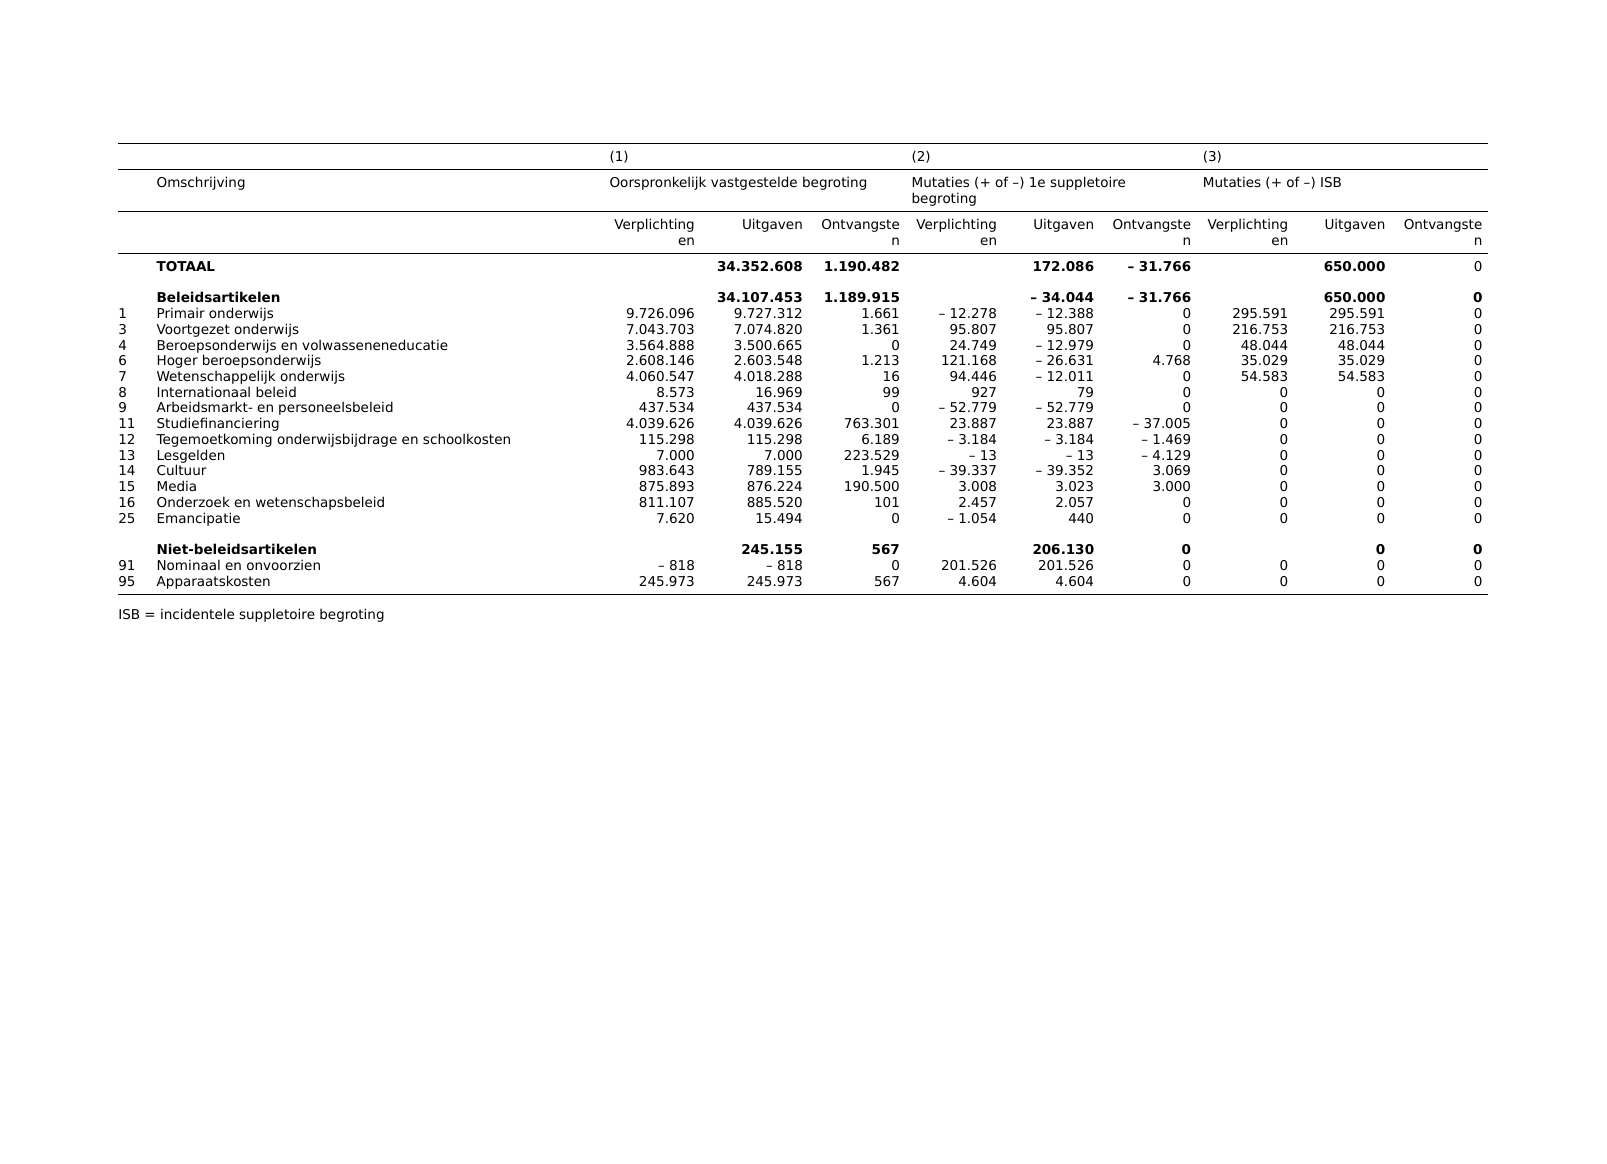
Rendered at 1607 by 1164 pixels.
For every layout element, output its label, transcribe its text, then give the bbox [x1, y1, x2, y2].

table_cell Beroepsonderwijs en volwasseneneducatie [150, 338, 603, 353]
table_cell 0 [1391, 322, 1488, 337]
table_cell 0 [1294, 416, 1391, 432]
table_cell 0 [1100, 542, 1197, 558]
table_cell 34.352.608 [701, 254, 808, 274]
table_cell Verplichtingen [604, 212, 701, 253]
table_cell – 52.779 [906, 400, 1003, 416]
table_cell 8.573 [604, 385, 701, 400]
table_header (2) [906, 144, 1003, 169]
table_cell Ontvangsten [1100, 212, 1197, 253]
table_cell 0 [1391, 432, 1488, 447]
table_cell 0 [1294, 432, 1391, 447]
table_cell 54.583 [1294, 369, 1391, 384]
table_cell 115.298 [604, 432, 701, 447]
table_cell 7.043.703 [604, 322, 701, 337]
table_cell 35.029 [1294, 353, 1391, 369]
table_cell 94.446 [906, 369, 1003, 384]
table_cell 811.107 [604, 495, 701, 510]
table_cell 876.224 [701, 479, 808, 495]
table_cell 1.945 [809, 463, 906, 479]
table_cell [1391, 526, 1488, 542]
table_cell 95 [118, 573, 150, 594]
table_cell [118, 542, 150, 558]
table_cell [118, 212, 150, 253]
table_cell Omschrijving [150, 170, 603, 211]
table_cell – 1.469 [1100, 432, 1197, 447]
table_cell 245.973 [701, 573, 808, 594]
table_cell 1.213 [809, 353, 906, 369]
table_cell ISB = incidentele suppletoire begroting [118, 595, 1488, 622]
table_cell 95.807 [906, 322, 1003, 337]
table_cell 0 [1100, 495, 1197, 510]
table_cell 3.000 [1100, 479, 1197, 495]
table_cell 0 [809, 400, 906, 416]
table_cell Internationaal beleid [150, 385, 603, 400]
table_cell Niet-beleidsartikelen [150, 542, 603, 558]
table_cell 4.768 [1100, 353, 1197, 369]
table_cell [118, 526, 150, 542]
table_cell Verplichtingen [906, 212, 1003, 253]
table_cell 3.008 [906, 479, 1003, 495]
table_cell Oorspronkelijk vastgestelde begroting [604, 170, 906, 211]
table_cell Wetenschappelijk onderwijs [150, 369, 603, 384]
table_cell 0 [1197, 479, 1294, 495]
table_cell [1197, 290, 1294, 306]
table_cell TOTAAL [150, 254, 603, 274]
table_cell 295.591 [1197, 306, 1294, 322]
table_cell – 52.779 [1003, 400, 1100, 416]
table_cell Ontvangsten [1391, 212, 1488, 253]
table_cell 0 [1391, 495, 1488, 510]
table_cell 216.753 [1197, 322, 1294, 337]
table_cell 0 [809, 558, 906, 573]
table_cell – 818 [701, 558, 808, 573]
table_cell 0 [1294, 479, 1391, 495]
table_cell 983.643 [604, 463, 701, 479]
table_cell 0 [1100, 573, 1197, 594]
table_cell 0 [1391, 542, 1488, 558]
table_cell 0 [1391, 353, 1488, 369]
table_cell [701, 275, 808, 290]
table_header [701, 144, 808, 169]
table_cell 25 [118, 510, 150, 526]
table_cell – 4.129 [1100, 448, 1197, 463]
table_cell [1003, 275, 1100, 290]
table_header [1100, 144, 1197, 169]
table_cell 0 [1294, 400, 1391, 416]
table_cell Onderzoek en wetenschapsbeleid [150, 495, 603, 510]
table_cell 4.039.626 [701, 416, 808, 432]
table_cell Ontvangsten [809, 212, 906, 253]
table_cell [1391, 275, 1488, 290]
table_cell [906, 526, 1003, 542]
table_cell 16 [118, 495, 150, 510]
table_cell 15.494 [701, 510, 808, 526]
table_cell 16 [809, 369, 906, 384]
table_cell 2.457 [906, 495, 1003, 510]
table_cell 0 [1197, 463, 1294, 479]
table_cell 0 [1100, 338, 1197, 353]
table_header [1391, 144, 1488, 169]
table_header [809, 144, 906, 169]
table_cell 4 [118, 338, 150, 353]
table_cell – 12.278 [906, 306, 1003, 322]
table_cell 8 [118, 385, 150, 400]
table_cell 35.029 [1197, 353, 1294, 369]
table_cell – 12.011 [1003, 369, 1100, 384]
table_cell 0 [1197, 385, 1294, 400]
table_cell 2.608.146 [604, 353, 701, 369]
table_cell 0 [1100, 400, 1197, 416]
table_cell 0 [1294, 558, 1391, 573]
table_cell – 13 [1003, 448, 1100, 463]
table_header [1003, 144, 1100, 169]
table_cell 6 [118, 353, 150, 369]
table_cell 13 [118, 448, 150, 463]
table_cell 190.500 [809, 479, 906, 495]
table_cell [1197, 275, 1294, 290]
table_cell Apparaatskosten [150, 573, 603, 594]
table_cell 95.807 [1003, 322, 1100, 337]
table_cell 2.057 [1003, 495, 1100, 510]
table_cell 3.023 [1003, 479, 1100, 495]
table_cell 0 [1294, 542, 1391, 558]
table_cell 0 [1100, 558, 1197, 573]
table_cell 216.753 [1294, 322, 1391, 337]
table_cell 0 [1100, 385, 1197, 400]
table_cell 54.583 [1197, 369, 1294, 384]
table_cell [1100, 526, 1197, 542]
table_cell [118, 170, 150, 211]
table_cell [1197, 526, 1294, 542]
table_cell 4.039.626 [604, 416, 701, 432]
table_cell – 39.337 [906, 463, 1003, 479]
table_cell 763.301 [809, 416, 906, 432]
table_cell 650.000 [1294, 290, 1391, 306]
table_cell 0 [1197, 432, 1294, 447]
table_cell 3.069 [1100, 463, 1197, 479]
table_cell – 3.184 [1003, 432, 1100, 447]
table_cell Arbeidsmarkt- en personeelsbeleid [150, 400, 603, 416]
table_cell 7.000 [604, 448, 701, 463]
table_cell 172.086 [1003, 254, 1100, 274]
table_cell 48.044 [1294, 338, 1391, 353]
table_cell 0 [1391, 290, 1488, 306]
table_cell [906, 542, 1003, 558]
table_cell 1.361 [809, 322, 906, 337]
table_cell 2.603.548 [701, 353, 808, 369]
table_cell 440 [1003, 510, 1100, 526]
table_header [150, 144, 603, 169]
table_cell Tegemoetkoming onderwijsbijdrage en schoolkosten [150, 432, 603, 447]
table_cell 0 [1100, 369, 1197, 384]
table_cell [604, 275, 701, 290]
table_cell 4.060.547 [604, 369, 701, 384]
table_cell 0 [1294, 495, 1391, 510]
table_cell [809, 275, 906, 290]
table_cell 1.189.915 [809, 290, 906, 306]
table_cell 0 [1391, 369, 1488, 384]
table_cell [1294, 526, 1391, 542]
table_cell 23.887 [906, 416, 1003, 432]
table_cell 223.529 [809, 448, 906, 463]
table_cell 875.893 [604, 479, 701, 495]
table_cell 0 [1294, 463, 1391, 479]
table_cell 7.620 [604, 510, 701, 526]
table_cell Mutaties (+ of –) ISB [1197, 170, 1488, 211]
table_cell Hoger beroepsonderwijs [150, 353, 603, 369]
table_cell – 1.054 [906, 510, 1003, 526]
table_cell 0 [1391, 306, 1488, 322]
table_cell [118, 290, 150, 306]
table_cell 0 [1294, 385, 1391, 400]
table_cell 15 [118, 479, 150, 495]
table_cell [1294, 275, 1391, 290]
table_cell 0 [1391, 573, 1488, 594]
table_cell 437.534 [604, 400, 701, 416]
table_cell 650.000 [1294, 254, 1391, 274]
table_cell [1197, 254, 1294, 274]
table_cell [150, 275, 603, 290]
table_cell Mutaties (+ of –) 1e suppletoire begroting [906, 170, 1197, 211]
table_cell 0 [1197, 416, 1294, 432]
table_cell 201.526 [906, 558, 1003, 573]
table_cell 567 [809, 573, 906, 594]
table_cell 201.526 [1003, 558, 1100, 573]
table_cell [150, 212, 603, 253]
table_header (3) [1197, 144, 1294, 169]
table_cell 437.534 [701, 400, 808, 416]
table_cell 0 [1391, 463, 1488, 479]
table_cell [150, 526, 603, 542]
table_cell 115.298 [701, 432, 808, 447]
table_header (1) [604, 144, 701, 169]
table_cell 0 [1294, 448, 1391, 463]
table_cell 0 [1294, 510, 1391, 526]
table_cell 885.520 [701, 495, 808, 510]
table_cell [604, 254, 701, 274]
table_cell Beleidsartikelen [150, 290, 603, 306]
table_cell 24.749 [906, 338, 1003, 353]
table_cell 0 [1391, 479, 1488, 495]
table_cell Uitgaven [1294, 212, 1391, 253]
table_cell [118, 254, 150, 274]
table_cell 0 [1197, 495, 1294, 510]
table_cell 101 [809, 495, 906, 510]
table_cell 3.500.665 [701, 338, 808, 353]
table_cell 1.661 [809, 306, 906, 322]
table_cell Primair onderwijs [150, 306, 603, 322]
table_cell 0 [1100, 510, 1197, 526]
table_cell 3.564.888 [604, 338, 701, 353]
table_cell 0 [1391, 385, 1488, 400]
table_cell – 26.631 [1003, 353, 1100, 369]
table_cell 1.190.482 [809, 254, 906, 274]
table_cell [1100, 275, 1197, 290]
table_cell [906, 290, 1003, 306]
table_cell 48.044 [1197, 338, 1294, 353]
table_cell 3 [118, 322, 150, 337]
table_cell 121.168 [906, 353, 1003, 369]
table_cell 0 [1391, 338, 1488, 353]
table_cell Verplichtingen [1197, 212, 1294, 253]
table_cell 7.074.820 [701, 322, 808, 337]
table_cell – 3.184 [906, 432, 1003, 447]
table_cell 927 [906, 385, 1003, 400]
table_cell 0 [1197, 510, 1294, 526]
table_cell Lesgelden [150, 448, 603, 463]
table_cell – 34.044 [1003, 290, 1100, 306]
table_cell 0 [1197, 400, 1294, 416]
table_cell Media [150, 479, 603, 495]
table_cell 4.018.288 [701, 369, 808, 384]
table_cell 1 [118, 306, 150, 322]
table_cell 0 [809, 338, 906, 353]
table_cell Studiefinanciering [150, 416, 603, 432]
table_cell 0 [1100, 306, 1197, 322]
table_cell 9 [118, 400, 150, 416]
table_cell – 31.766 [1100, 290, 1197, 306]
table_cell [604, 290, 701, 306]
table_cell 12 [118, 432, 150, 447]
table_cell [118, 275, 150, 290]
table_cell 0 [809, 510, 906, 526]
table_cell [1197, 542, 1294, 558]
table_cell 245.155 [701, 542, 808, 558]
table_cell 91 [118, 558, 150, 573]
table_cell 0 [1197, 448, 1294, 463]
table_cell 0 [1294, 573, 1391, 594]
table_cell – 31.766 [1100, 254, 1197, 274]
table_cell 206.130 [1003, 542, 1100, 558]
table_header [118, 144, 150, 169]
table_cell – 818 [604, 558, 701, 573]
table_cell [701, 526, 808, 542]
table_cell [906, 275, 1003, 290]
table_cell [809, 526, 906, 542]
table_cell Uitgaven [701, 212, 808, 253]
table_cell [1003, 526, 1100, 542]
table_cell [604, 526, 701, 542]
table_cell Nominaal en onvoorzien [150, 558, 603, 573]
table_cell 4.604 [1003, 573, 1100, 594]
table_cell Cultuur [150, 463, 603, 479]
table_cell – 13 [906, 448, 1003, 463]
table_cell 16.969 [701, 385, 808, 400]
table_cell [604, 542, 701, 558]
table_cell 7 [118, 369, 150, 384]
table_cell 23.887 [1003, 416, 1100, 432]
table_cell 789.155 [701, 463, 808, 479]
table_cell 295.591 [1294, 306, 1391, 322]
table_cell 0 [1391, 416, 1488, 432]
table_cell 4.604 [906, 573, 1003, 594]
table_cell 79 [1003, 385, 1100, 400]
table_cell – 12.388 [1003, 306, 1100, 322]
table_cell Voortgezet onderwijs [150, 322, 603, 337]
table_cell Emancipatie [150, 510, 603, 526]
table_cell 0 [1197, 558, 1294, 573]
table_cell 0 [1197, 573, 1294, 594]
table_cell Uitgaven [1003, 212, 1100, 253]
table_cell 245.973 [604, 573, 701, 594]
table_cell 567 [809, 542, 906, 558]
table_cell – 37.005 [1100, 416, 1197, 432]
table_cell 9.726.096 [604, 306, 701, 322]
table_cell – 39.352 [1003, 463, 1100, 479]
table_cell 0 [1391, 400, 1488, 416]
table_cell 0 [1391, 558, 1488, 573]
table_cell 6.189 [809, 432, 906, 447]
table_cell 99 [809, 385, 906, 400]
table_cell – 12.979 [1003, 338, 1100, 353]
table_cell 0 [1391, 254, 1488, 274]
table_cell 0 [1100, 322, 1197, 337]
table_cell [906, 254, 1003, 274]
table_cell 11 [118, 416, 150, 432]
table_cell 9.727.312 [701, 306, 808, 322]
table_header [1294, 144, 1391, 169]
table_cell 34.107.453 [701, 290, 808, 306]
table_cell 0 [1391, 510, 1488, 526]
table_cell 7.000 [701, 448, 808, 463]
table_cell 14 [118, 463, 150, 479]
table_cell 0 [1391, 448, 1488, 463]
